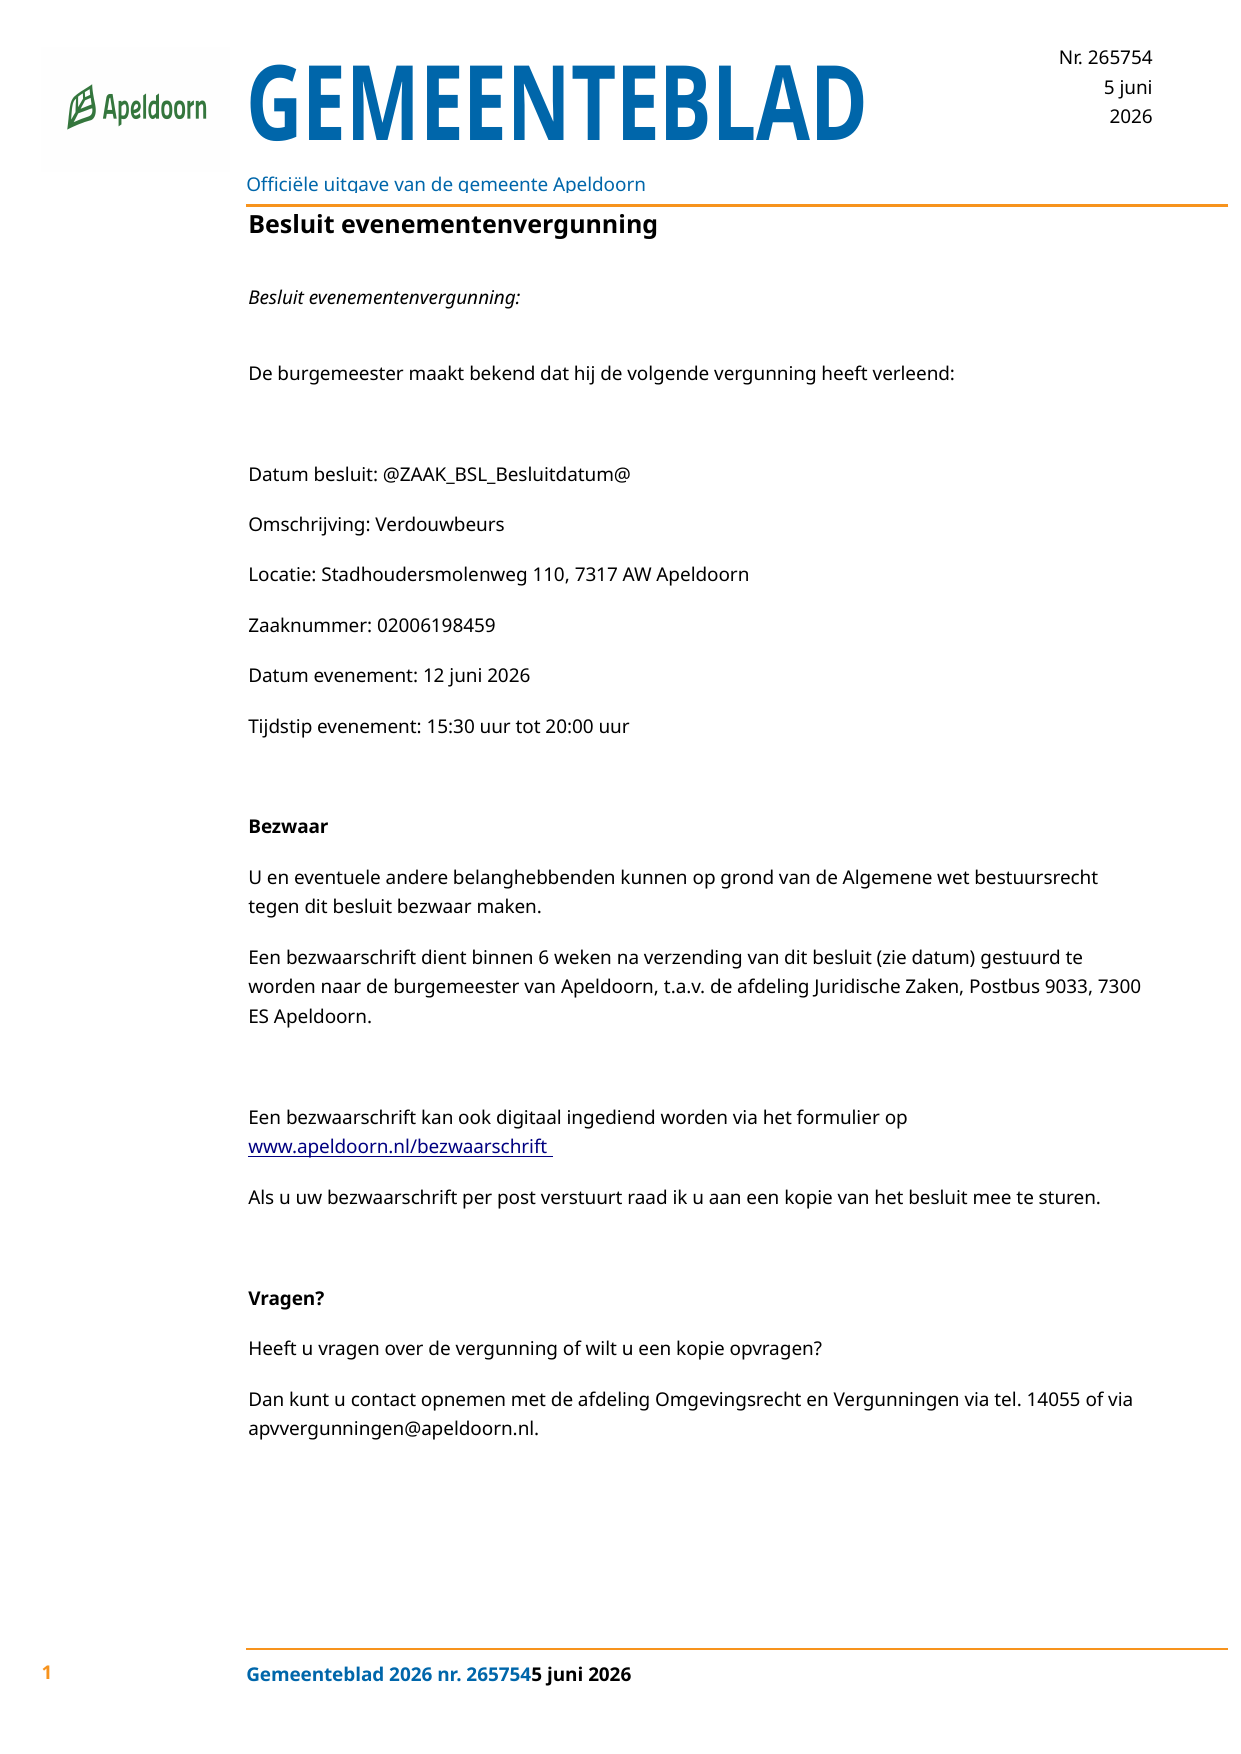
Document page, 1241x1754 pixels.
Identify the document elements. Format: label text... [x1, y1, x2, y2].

text De burgemeester maakt bekend dat hij de volgende vergunning heeft verleend: [248, 360, 1152, 386]
text Datum evenement: 12 juni 2026 [248, 662, 1152, 688]
text Als u uw bezwaarschrift per post verstuurt raad ik u aan een kopie van het besluit mee te sturen. [248, 1184, 1152, 1210]
text Datum besluit: @ZAAK_BSL_Besluitdatum@ [248, 461, 1152, 487]
text Een bezwaarschrift kan ook digitaal ingediend worden via het formulier op www.apeldoorn.nl/bezwaarschrift [248, 1104, 1152, 1159]
text Besluit evenementenvergunning [248, 207, 1152, 241]
text Besluit evenementenvergunning: [248, 284, 1152, 309]
text Bezwaar [248, 814, 1152, 839]
text Omschrijving: Verdouwbeurs [248, 511, 1152, 537]
text Heeft u vragen over de vergunning of wilt u een kopie opvragen? [248, 1335, 1152, 1361]
picture [41, 47, 231, 172]
text Zaaknummer: 02006198459 [248, 612, 1152, 638]
text Vragen? [248, 1285, 1152, 1311]
text U en eventuele andere belanghebbenden kunnen op grond van de Algemene wet bestuursrecht tegen dit besluit bezwaar maken. [248, 864, 1152, 919]
text Een bezwaarschrift dient binnen 6 weken na verzending van dit besluit (zie datum) gestuurd te worden naar de burgemeester van Apeldoorn, t.a.v. de afdeling Juridische Zaken, Postbus 9033, 7300 ES Apeldoorn. [248, 944, 1152, 1029]
text Locatie: Stadhoudersmolenweg 110, 7317 AW Apeldoorn [248, 562, 1152, 587]
text Dan kunt u contact opnemen met de afdeling Omgevingsrecht en Vergunningen via tel. 14055 of via apvvergunningen@apeldoorn.nl. [248, 1386, 1152, 1441]
text Tijdstip evenement: 15:30 uur tot 20:00 uur [248, 713, 1152, 739]
